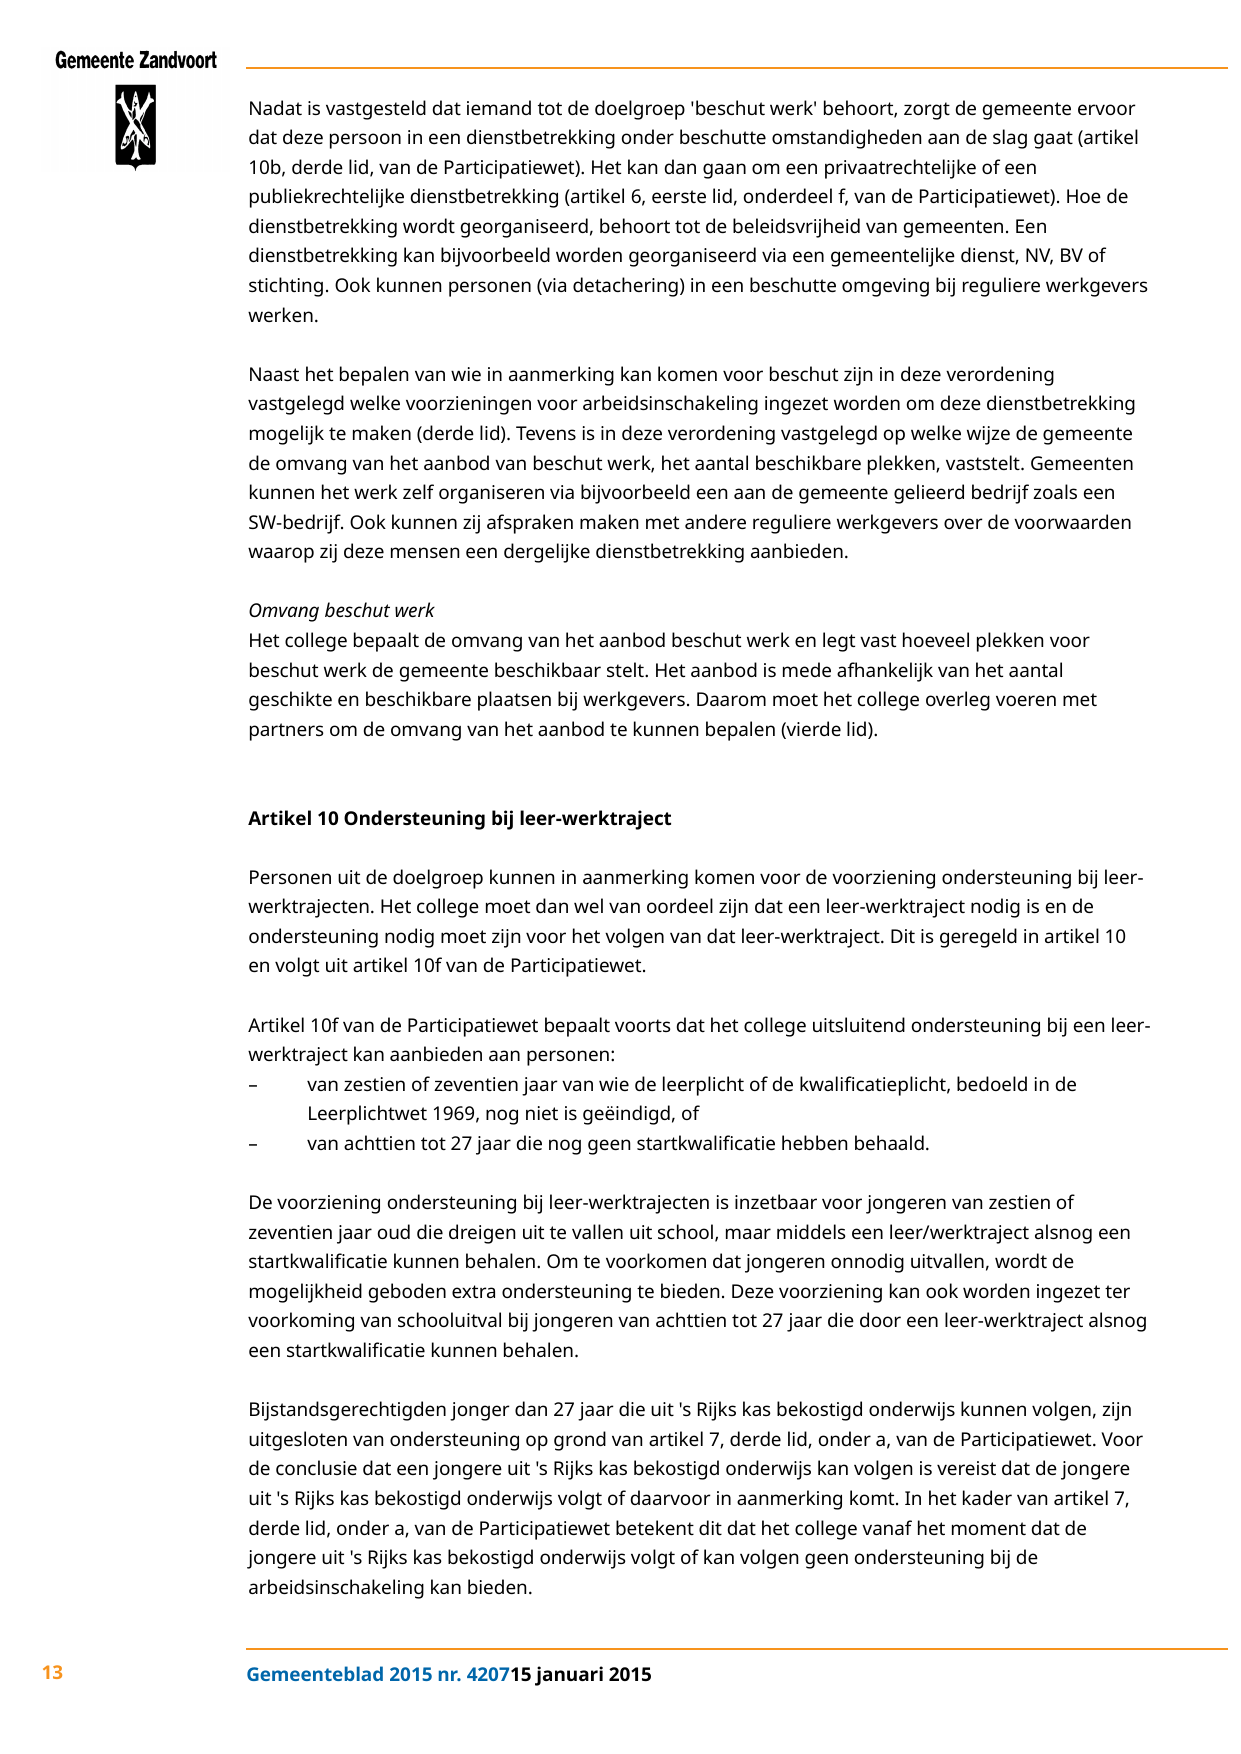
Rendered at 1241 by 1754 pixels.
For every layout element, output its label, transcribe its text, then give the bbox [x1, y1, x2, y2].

text Artikel 10f van de Participatiewet bepaalt voorts dat het college uitsluitend ondersteuning bij een leer-werktraject kan aanbieden aan personen: [248, 1012, 1152, 1067]
text Personen uit de doelgroep kunnen in aanmerking komen voor de voorziening ondersteuning bij leer-werktrajecten. Het college moet dan wel van oordeel zijn dat een leer-werktraject nodig is en de ondersteuning nodig moet zijn voor het volgen van dat leer-werktraject. Dit is geregeld in artikel 10 en volgt uit artikel 10f van de Participatiewet. [248, 864, 1152, 978]
list van zestien of zeventien jaar van wie de leerplicht of de kwalificatieplicht, bedoeld in de Leerplichtwet 1969, nog niet is geëindigd, of [248, 1071, 1152, 1126]
list van achttien tot 27 jaar die nog geen startkwalificatie hebben behaald. [248, 1130, 1152, 1156]
text Nadat is vastgesteld dat iemand tot de doelgroep 'beschut werk' behoort, zorgt de gemeente ervoor dat deze persoon in een dienstbetrekking onder beschutte omstandigheden aan de slag gaat (artikel 10b, derde lid, van de Participatiewet). Het kan dan gaan om een privaatrechtelijke of een publiekrechtelijke dienstbetrekking (artikel 6, eerste lid, onderdeel f, van de Participatiewet). Hoe de dienstbetrekking wordt georganiseerd, behoort tot de beleidsvrijheid van gemeenten. Een dienstbetrekking kan bijvoorbeeld worden georganiseerd via een gemeentelijke dienst, NV, BV of stichting. Ook kunnen personen (via detachering) in een beschutte omgeving bij reguliere werkgevers werken. [248, 95, 1152, 328]
text Artikel 10 Ondersteuning bij leer-werktraject [248, 805, 1152, 831]
text Bijstandsgerechtigden jonger dan 27 jaar die uit 's Rijks kas bekostigd onderwijs kunnen volgen, zijn uitgesloten van ondersteuning op grond van artikel 7, derde lid, onder a, van de Participatiewet. Voor de conclusie dat een jongere uit 's Rijks kas bekostigd onderwijs kan volgen is vereist dat de jongere uit 's Rijks kas bekostigd onderwijs volgt of daarvoor in aanmerking komt. In het kader van artikel 7, derde lid, onder a, van de Participatiewet betekent dit dat het college vanaf het moment dat de jongere uit 's Rijks kas bekostigd onderwijs volgt of kan volgen geen ondersteuning bij de arbeidsinschakeling kan bieden. [248, 1396, 1152, 1600]
text De voorziening ondersteuning bij leer-werktrajecten is inzetbaar voor jongeren van zestien of zeventien jaar oud die dreigen uit te vallen uit school, maar middels een leer/werktraject alsnog een startkwalificatie kunnen behalen. Om te voorkomen dat jongeren onnodig uitvallen, wordt de mogelijkheid geboden extra ondersteuning te bieden. Deze voorziening kan ook worden ingezet ter voorkoming van schooluitval bij jongeren van achttien tot 27 jaar die door een leer-werktraject alsnog een startkwalificatie kunnen behalen. [248, 1189, 1152, 1363]
text Omvang beschut werk [248, 598, 1152, 623]
text Naast het bepalen van wie in aanmerking kan komen voor beschut zijn in deze verordening vastgelegd welke voorzieningen voor arbeidsinschakeling ingezet worden om deze dienstbetrekking mogelijk te maken (derde lid). Tevens is in deze verordening vastgelegd op welke wijze de gemeente de omvang van het aanbod van beschut werk, het aantal beschikbare plekken, vaststelt. Gemeenten kunnen het werk zelf organiseren via bijvoorbeeld een aan de gemeente gelieerd bedrijf zoals een SW-bedrijf. Ook kunnen zij afspraken maken met andere reguliere werkgevers over de voorwaarden waarop zij deze mensen een dergelijke dienstbetrekking aanbieden. [248, 361, 1152, 564]
text Het college bepaalt de omvang van het aanbod beschut werk en legt vast hoeveel plekken voor beschut werk de gemeente beschikbaar stelt. Het aanbod is mede afhankelijk van het aantal geschikte en beschikbare plaatsen bij werkgevers. Daarom moet het college overleg voeren met partners om de omvang van het aanbod te kunnen bepalen (vierde lid). [248, 627, 1152, 742]
picture [41, 47, 231, 172]
